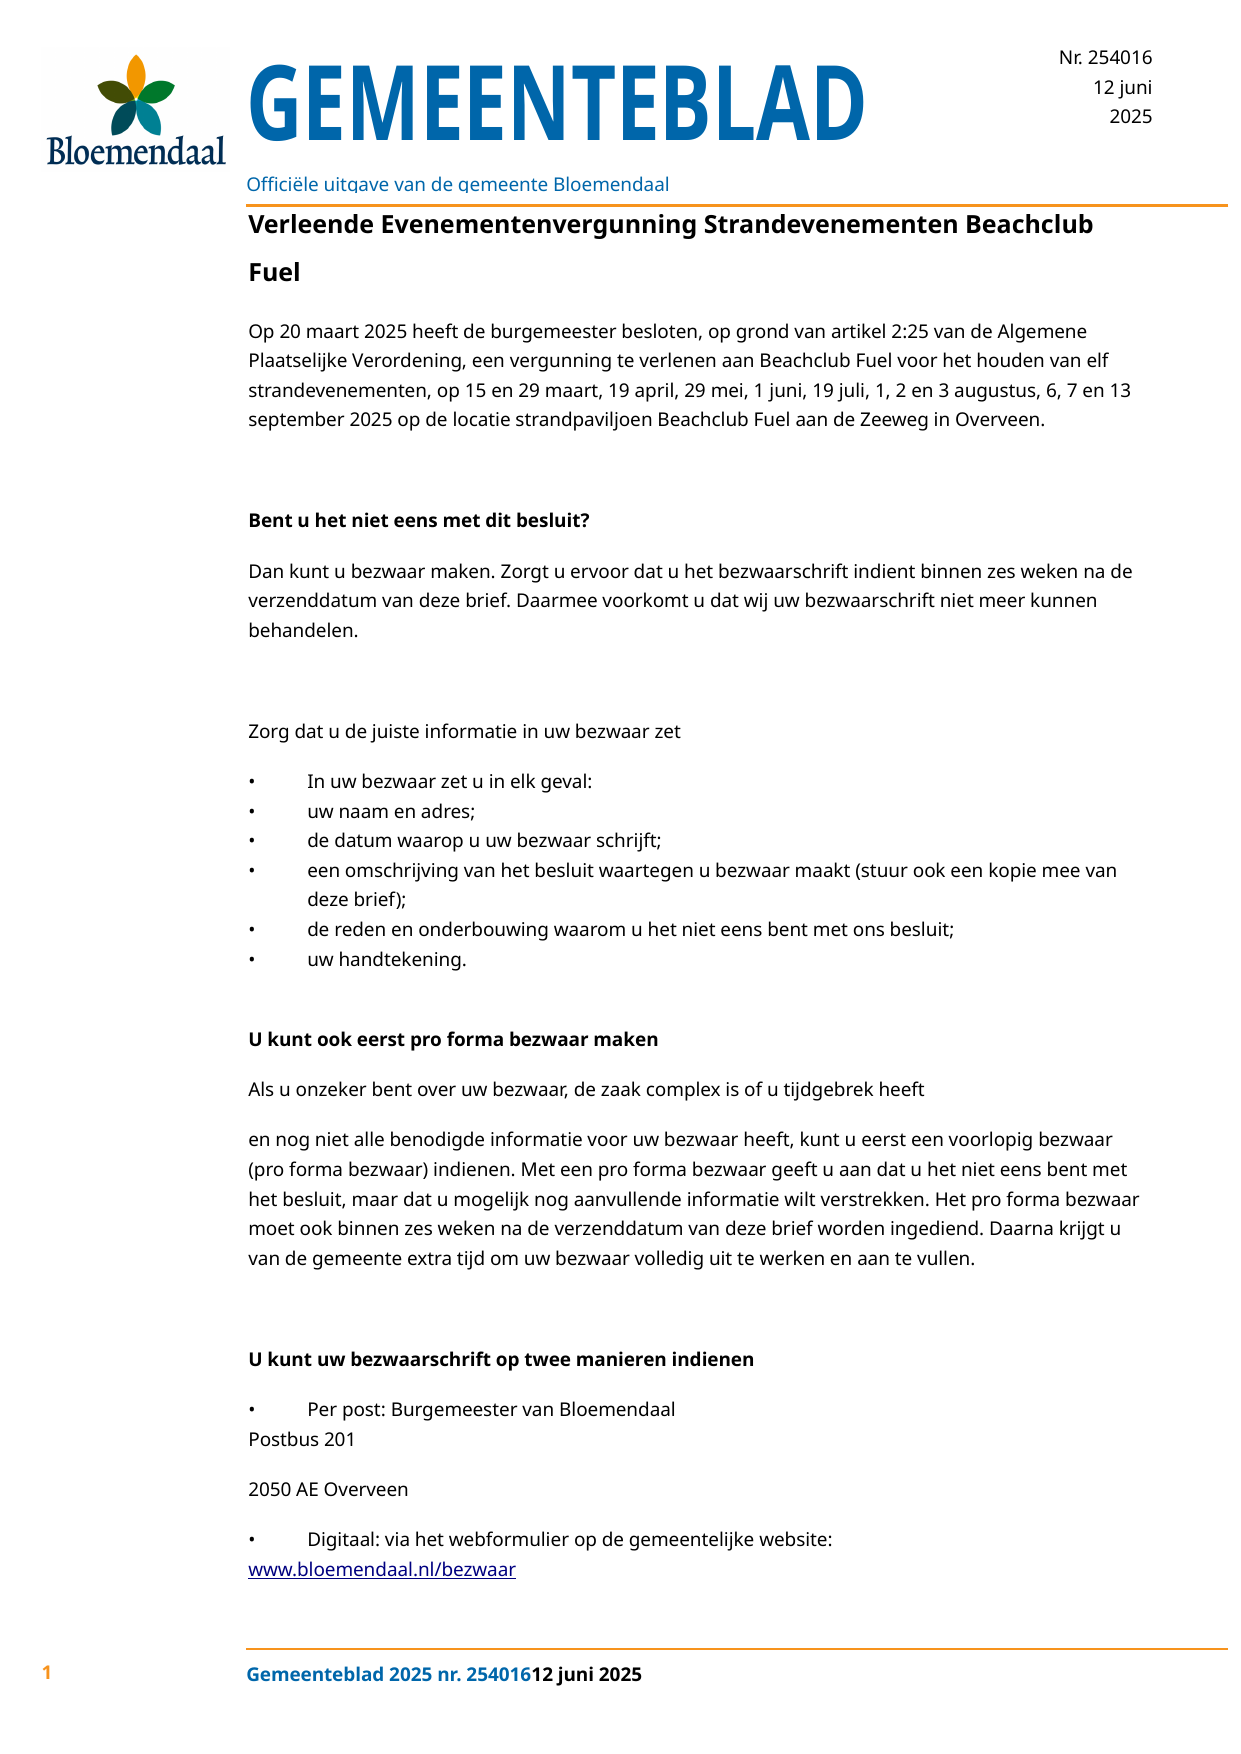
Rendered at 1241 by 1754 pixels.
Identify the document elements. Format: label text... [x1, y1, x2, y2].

text U kunt ook eerst pro forma bezwaar maken [248, 1026, 1152, 1052]
list de reden en onderbouwing waarom u het niet eens bent met ons besluit; [248, 916, 1152, 942]
text Postbus 201 [248, 1426, 1152, 1452]
text Als u onzeker bent over uw bezwaar, de zaak complex is of u tijdgebrek heeft [248, 1076, 1152, 1102]
list uw naam en adres; [248, 798, 1152, 824]
list de datum waarop u uw bezwaar schrijft; [248, 827, 1152, 853]
text U kunt uw bezwaarschrift op twee manieren indienen [248, 1346, 1152, 1372]
list uw handtekening. [248, 946, 1152, 972]
text Op 20 maart 2025 heeft de burgemeester besloten, op grond van artikel 2:25 van de Algemene Plaatselijke Verordening, een vergunning te verlenen aan Beachclub Fuel voor het houden van elf strandevenementen, op 15 en 29 maart, 19 april, 29 mei, 1 juni, 19 juli, 1, 2 en 3 augustus, 6, 7 en 13 september 2025 op de locatie strandpaviljoen Beachclub Fuel aan de Zeeweg in Overveen. [248, 318, 1152, 432]
text Verleende Evenementenvergunning Strandevenementen Beachclub Fuel [248, 207, 1152, 288]
list Per post: Burgemeester van Bloemendaal [248, 1396, 1152, 1422]
list In uw bezwaar zet u in elk geval: [248, 768, 1152, 794]
list Digitaal: via het webformulier op de gemeentelijke website: [248, 1527, 1152, 1552]
text en nog niet alle benodigde informatie voor uw bezwaar heeft, kunt u eerst een voorlopig bezwaar (pro forma bezwaar) indienen. Met een pro forma bezwaar geeft u aan dat u het niet eens bent met het besluit, maar dat u mogelijk nog aanvullende informatie wilt verstrekken. Het pro forma bezwaar moet ook binnen zes weken na de verzenddatum van deze brief worden ingediend. Daarna krijgt u van de gemeente extra tijd om uw bezwaar volledig uit te werken en aan te vullen. [248, 1127, 1152, 1271]
text www.bloemendaal.nl/bezwaar [248, 1556, 1152, 1582]
picture [41, 47, 231, 172]
text 2050 AE Overveen [248, 1476, 1152, 1502]
text Zorg dat u de juiste informatie in uw bezwaar zet [248, 718, 1152, 744]
text Dan kunt u bezwaar maken. Zorgt u ervoor dat u het bezwaarschrift indient binnen zes weken na de verzenddatum van deze brief. Daarmee voorkomt u dat wij uw bezwaarschrift niet meer kunnen behandelen. [248, 558, 1152, 643]
list een omschrijving van het besluit waartegen u bezwaar maakt (stuur ook een kopie mee van deze brief); [248, 857, 1152, 912]
text Bent u het niet eens met dit besluit? [248, 507, 1152, 533]
